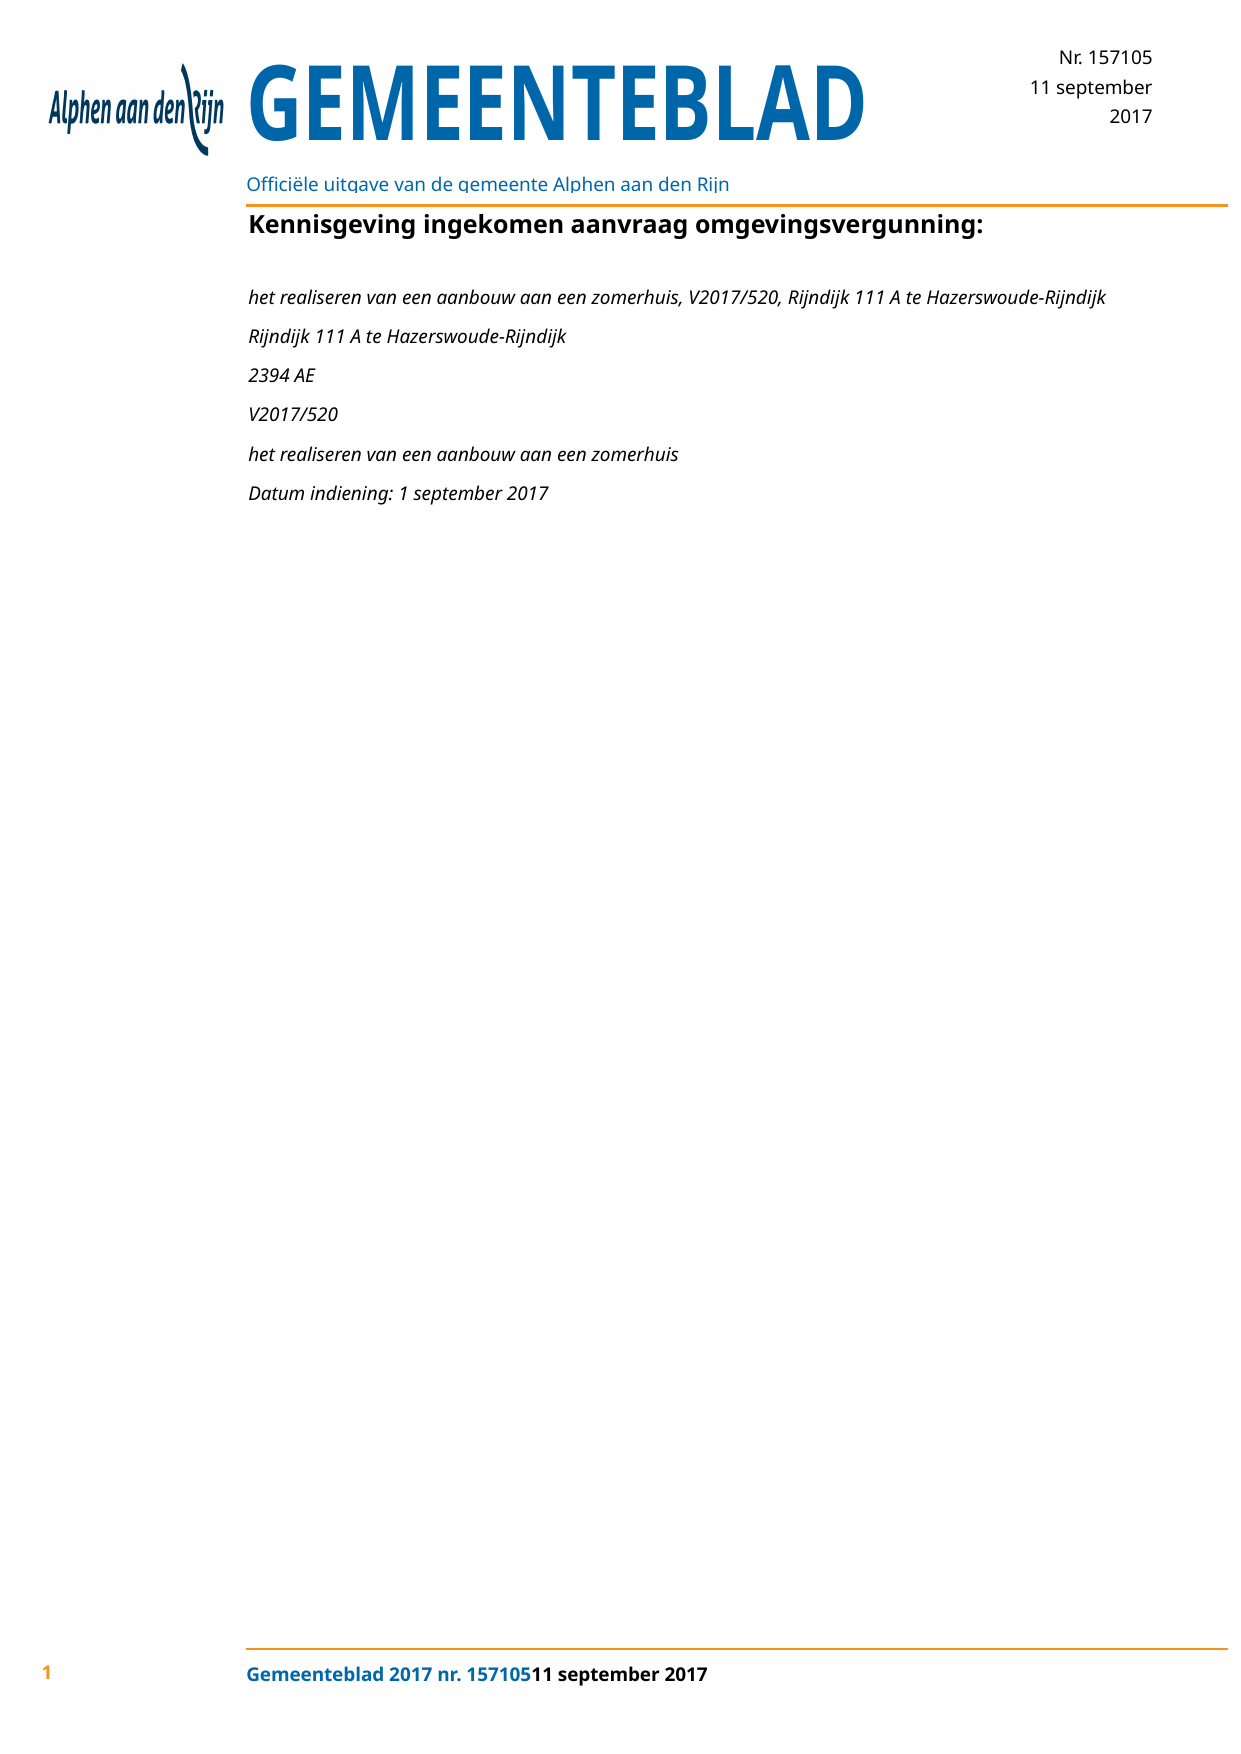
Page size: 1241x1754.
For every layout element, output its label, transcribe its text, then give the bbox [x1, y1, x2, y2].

text Datum indiening: 1 september 2017 [248, 480, 1152, 506]
picture [41, 47, 231, 172]
text het realiseren van een aanbouw aan een zomerhuis, V2017/520, Rijndijk 111 A te Hazerswoude-Rijndijk [248, 284, 1152, 309]
text V2017/520 [248, 402, 1152, 427]
text 2394 AE [248, 362, 1152, 388]
text Kennisgeving ingekomen aanvraag omgevingsvergunning: [248, 207, 1152, 241]
text Rijndijk 111 A te Hazerswoude-Rijndijk [248, 323, 1152, 349]
text het realiseren van een aanbouw aan een zomerhuis [248, 441, 1152, 467]
